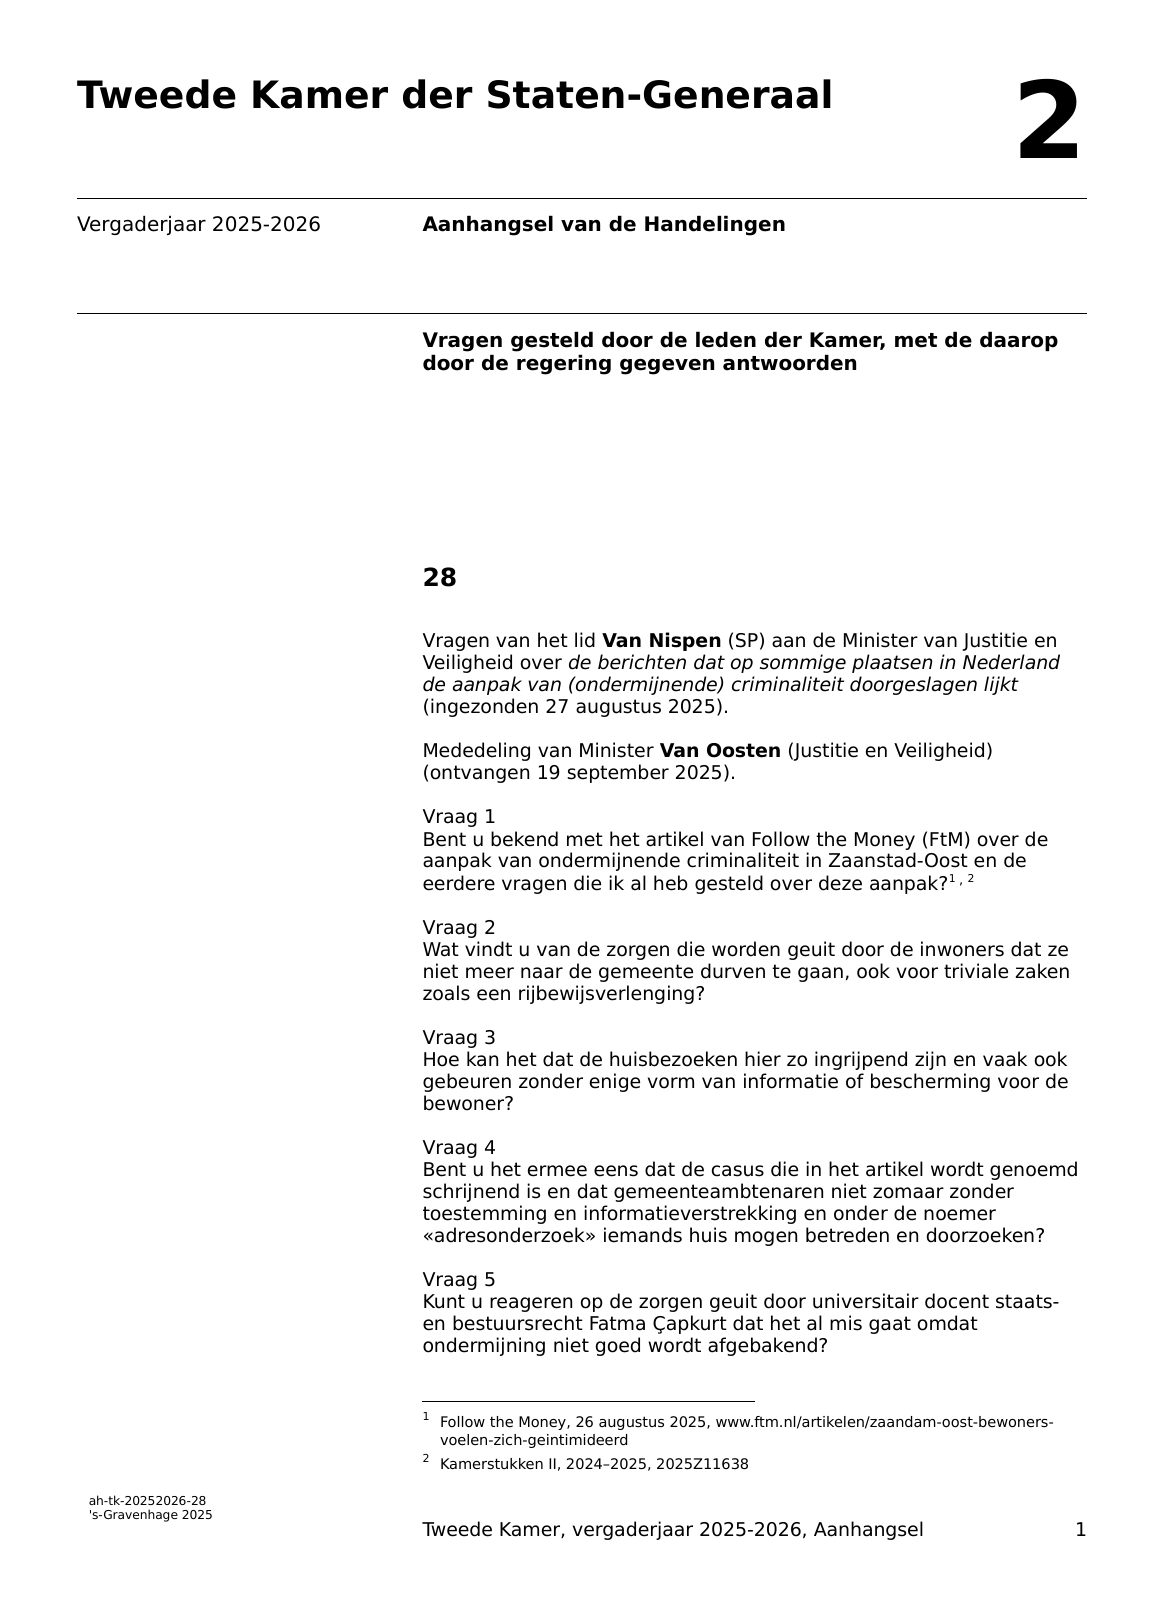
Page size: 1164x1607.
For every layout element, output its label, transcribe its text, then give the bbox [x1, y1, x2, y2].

text Vraag 1 [422, 806, 1087, 828]
text Vraag 5 [422, 1269, 1087, 1291]
text Vragen van het lid Van Nispen (SP) aan de Minister van Justitie en Veiligheid over de berichten dat op sommige plaatsen in Nederland de aanpak van (ondermijnende) criminaliteit doorgeslagen lijkt (ingezonden 27 augustus 2025). [422, 630, 1087, 718]
text Vraag 3 [422, 1027, 1087, 1049]
table_header Tweede Kamer der Staten-Generaal [77, 59, 886, 198]
table_cell [77, 314, 422, 375]
text Vraag 2 [422, 917, 1087, 938]
text Follow the Money, 26 augustus 2025, www.ftm.nl/artikelen/zaandam-oost-bewoners-voelen-zich-geintimideerd [422, 1410, 1087, 1449]
table_cell Vergaderjaar 2025-2026 [77, 199, 422, 313]
table_header 2 [886, 59, 1087, 198]
text Bent u bekend met het artikel van Follow the Money (FtM) over de aanpak van ondermijnende criminaliteit in Zaanstad-Oost en de eerdere vragen die ik al heb gesteld over deze aanpak?, [422, 828, 1087, 894]
text Kunt u reageren op de zorgen geuit door universitair docent staats- en bestuursrecht Fatma Çapkurt dat het al mis gaat omdat ondermijning niet goed wordt afgebakend? [422, 1291, 1087, 1357]
table_cell Aanhangsel van de Handelingen [422, 199, 1087, 313]
text Hoe kan het dat de huisbezoeken hier zo ingrijpend zijn en vaak ook gebeuren zonder enige vorm van informatie of bescherming voor de bewoner? [422, 1049, 1087, 1114]
text Bent u het ermee eens dat de casus die in het artikel wordt genoemd schrijnend is en dat gemeenteambtenaren niet zomaar zonder toestemming en informatieverstrekking en onder de noemer «adresonderzoek» iemands huis mogen betreden en doorzoeken? [422, 1159, 1087, 1247]
text Vraag 4 [422, 1137, 1087, 1159]
text 's-Gravenhage 2025 [88, 1508, 323, 1522]
text Mededeling van Minister Van Oosten (Justitie en Veiligheid) (ontvangen 19 september 2025). [422, 740, 1087, 784]
text ah-tk-20252026-28 [88, 1494, 323, 1508]
text 28 [422, 563, 1087, 592]
table_cell Vragen gesteld door de leden der Kamer, met de daarop door de regering gegeven antwoorden [422, 314, 1087, 375]
text Wat vindt u van de zorgen die worden geuit door de inwoners dat ze niet meer naar de gemeente durven te gaan, ook voor triviale zaken zoals een rijbewijsverlenging? [422, 938, 1087, 1004]
text Kamerstukken II, 2024–2025, 2025Z11638 [422, 1452, 1087, 1474]
